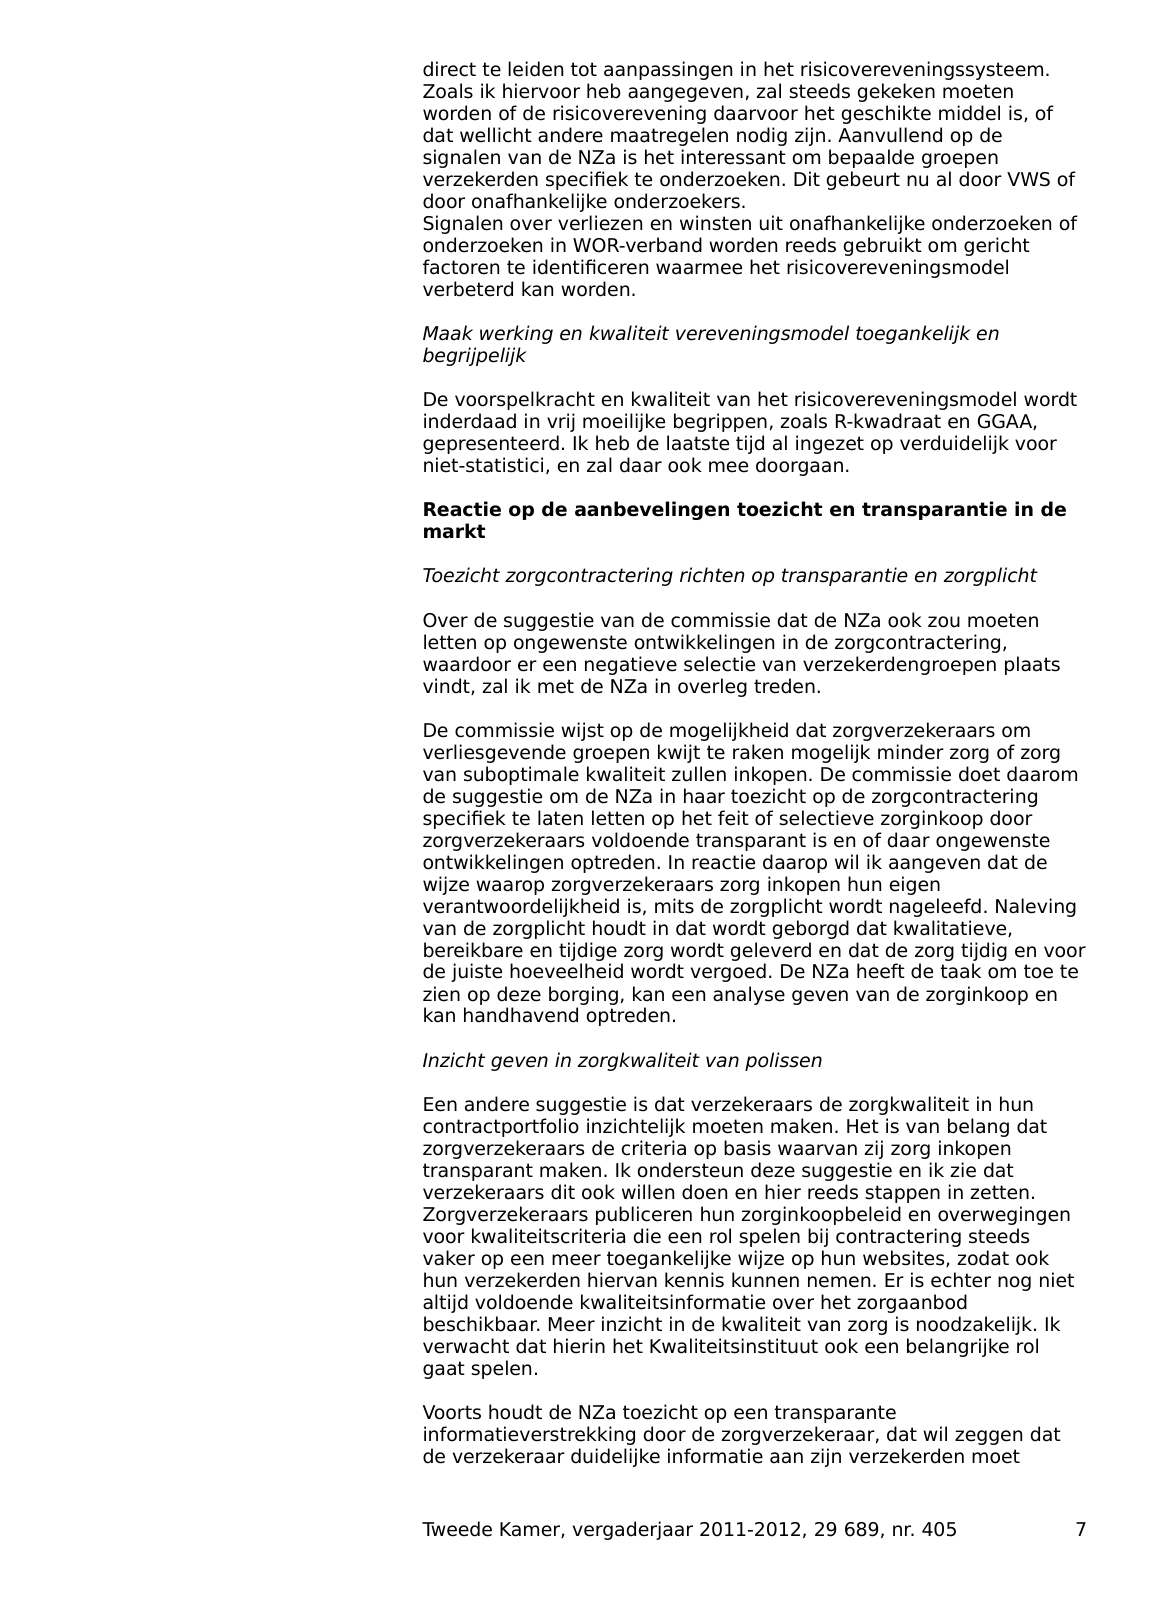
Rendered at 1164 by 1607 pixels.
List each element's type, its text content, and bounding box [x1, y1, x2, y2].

text De voorspelkracht en kwaliteit van het risicovereveningsmodel wordt inderdaad in vrij moeilijke begrippen, zoals R-kwadraat en GGAA, gepresenteerd. Ik heb de laatste tijd al ingezet op verduidelijk voor niet-statistici, en zal daar ook mee doorgaan. [422, 389, 1087, 477]
text Voorts houdt de NZa toezicht op een transparante informatieverstrekking door de zorgverzekeraar, dat wil zeggen dat de verzekeraar duidelijke informatie aan zijn verzekerden moet [422, 1402, 1087, 1468]
subtitle Toezicht zorgcontractering richten op transparantie en zorgplicht [422, 565, 1087, 587]
text Over de suggestie van de commissie dat de NZa ook zou moeten letten op ongewenste ontwikkelingen in de zorgcontractering, waardoor er een negatieve selectie van verzekerdengroepen plaats vindt, zal ik met de NZa in overleg treden. [422, 609, 1087, 697]
subtitle Inzicht geven in zorgkwaliteit van polissen [422, 1049, 1087, 1072]
text Een andere suggestie is dat verzekeraars de zorgkwaliteit in hun contractportfolio inzichtelijk moeten maken. Het is van belang dat zorgverzekeraars de criteria op basis waarvan zij zorg inkopen transparant maken. Ik ondersteun deze suggestie en ik zie dat verzekeraars dit ook willen doen en hier reeds stappen in zetten. Zorgverzekeraars publiceren hun zorginkoopbeleid en overwegingen voor kwaliteitscriteria die een rol spelen bij contractering steeds vaker op een meer toegankelijke wijze op hun websites, zodat ook hun verzekerden hiervan kennis kunnen nemen. Er is echter nog niet altijd voldoende kwaliteitsinformatie over het zorgaanbod beschikbaar. Meer inzicht in de kwaliteit van zorg is noodzakelijk. Ik verwacht dat hierin het Kwaliteitsinstituut ook een belangrijke rol gaat spelen. [422, 1094, 1087, 1379]
text Signalen over verliezen en winsten uit onafhankelijke onderzoeken of onderzoeken in WOR-verband worden reeds gebruikt om gericht factoren te identificeren waarmee het risicovereveningsmodel verbeterd kan worden. [422, 213, 1087, 301]
subtitle Maak werking en kwaliteit vereveningsmodel toegankelijk en begrijpelijk [422, 323, 1087, 367]
text direct te leiden tot aanpassingen in het risicovereveningssysteem. Zoals ik hiervoor heb aangegeven, zal steeds gekeken moeten worden of de risicoverevening daarvoor het geschikte middel is, of dat wellicht andere maatregelen nodig zijn. Aanvullend op de signalen van de NZa is het interessant om bepaalde groepen verzekerden specifiek te onderzoeken. Dit gebeurt nu al door VWS of door onafhankelijke onderzoekers. [422, 59, 1087, 213]
subtitle Reactie op de aanbevelingen toezicht en transparantie in de markt [422, 499, 1087, 543]
text De commissie wijst op de mogelijkheid dat zorgverzekeraars om verliesgevende groepen kwijt te raken mogelijk minder zorg of zorg van suboptimale kwaliteit zullen inkopen. De commissie doet daarom de suggestie om de NZa in haar toezicht op de zorgcontractering specifiek te laten letten op het feit of selectieve zorginkoop door zorgverzekeraars voldoende transparant is en of daar ongewenste ontwikkelingen optreden. In reactie daarop wil ik aangeven dat de wijze waarop zorgverzekeraars zorg inkopen hun eigen verantwoordelijkheid is, mits de zorgplicht wordt nageleefd. Naleving van de zorgplicht houdt in dat wordt geborgd dat kwalitatieve, bereikbare en tijdige zorg wordt geleverd en dat de zorg tijdig en voor de juiste hoeveelheid wordt vergoed. De NZa heeft de taak om toe te zien op deze borging, kan een analyse geven van de zorginkoop en kan handhavend optreden. [422, 720, 1087, 1027]
